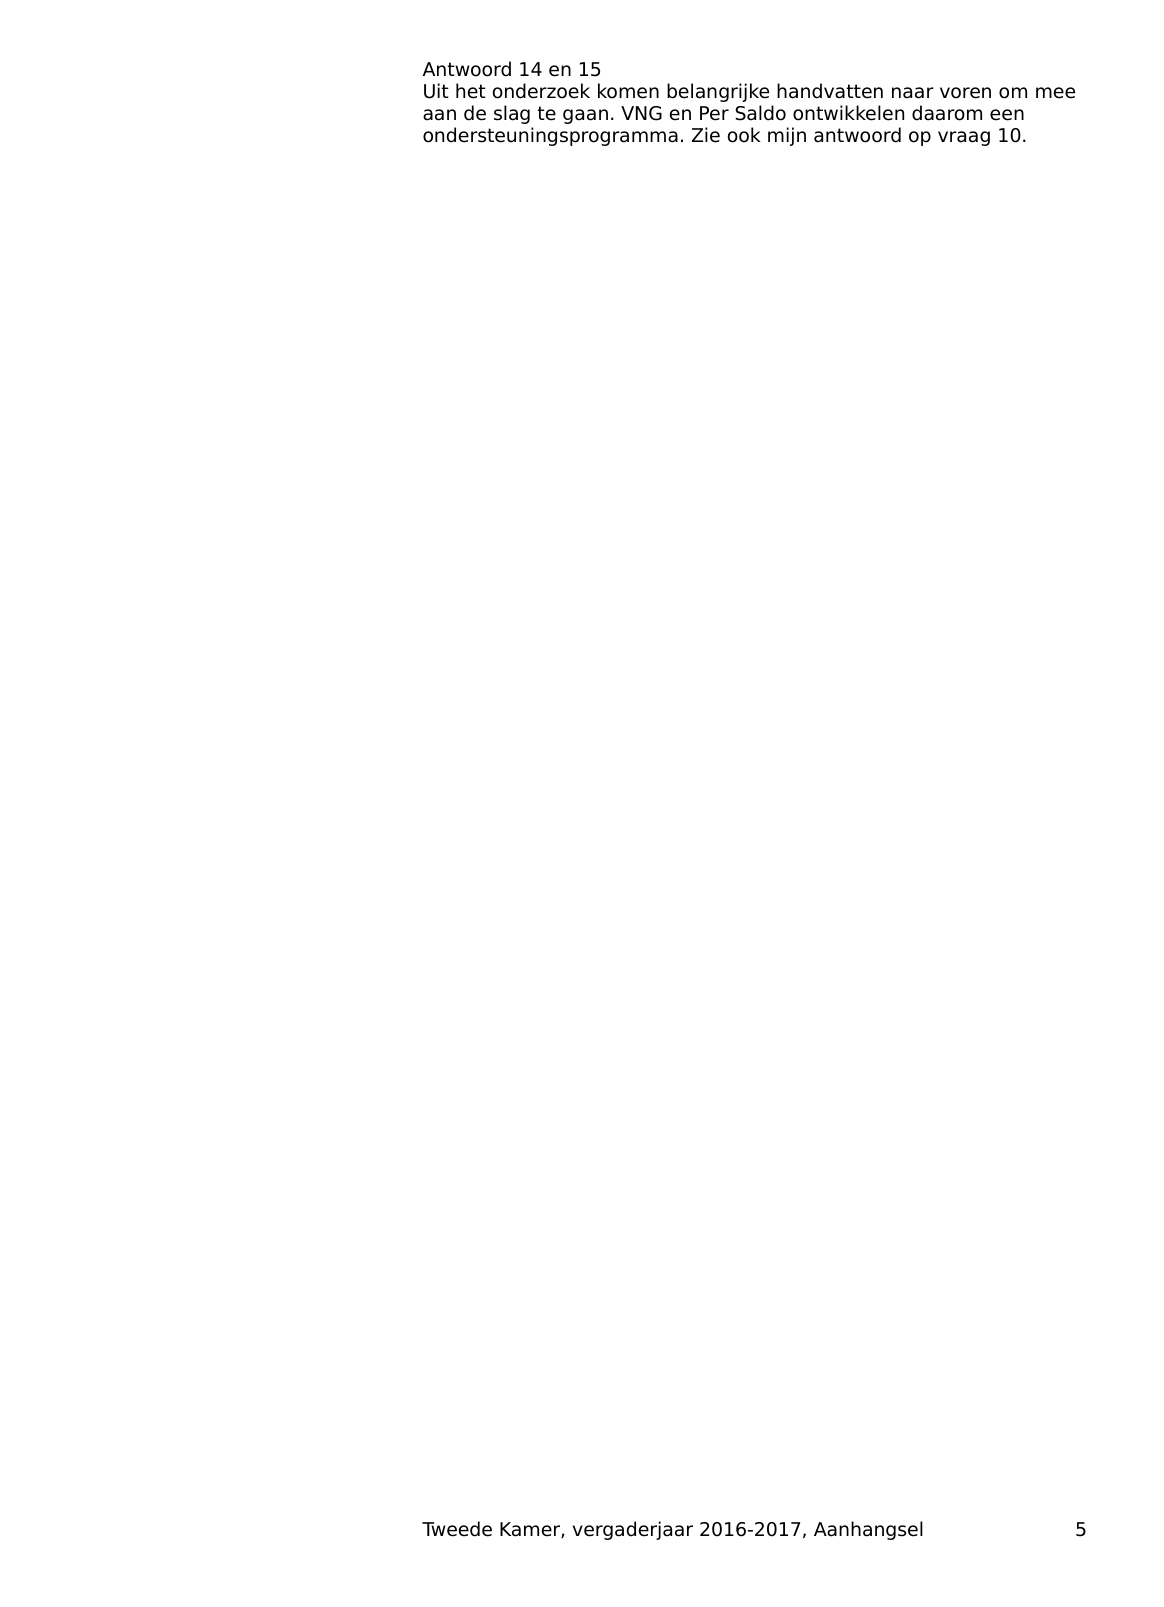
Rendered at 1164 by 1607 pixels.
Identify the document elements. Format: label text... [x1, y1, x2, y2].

text Antwoord 14 en 15 [422, 59, 1087, 81]
text Uit het onderzoek komen belangrijke handvatten naar voren om mee aan de slag te gaan. VNG en Per Saldo ontwikkelen daarom een ondersteuningsprogramma. Zie ook mijn antwoord op vraag 10. [422, 81, 1087, 147]
